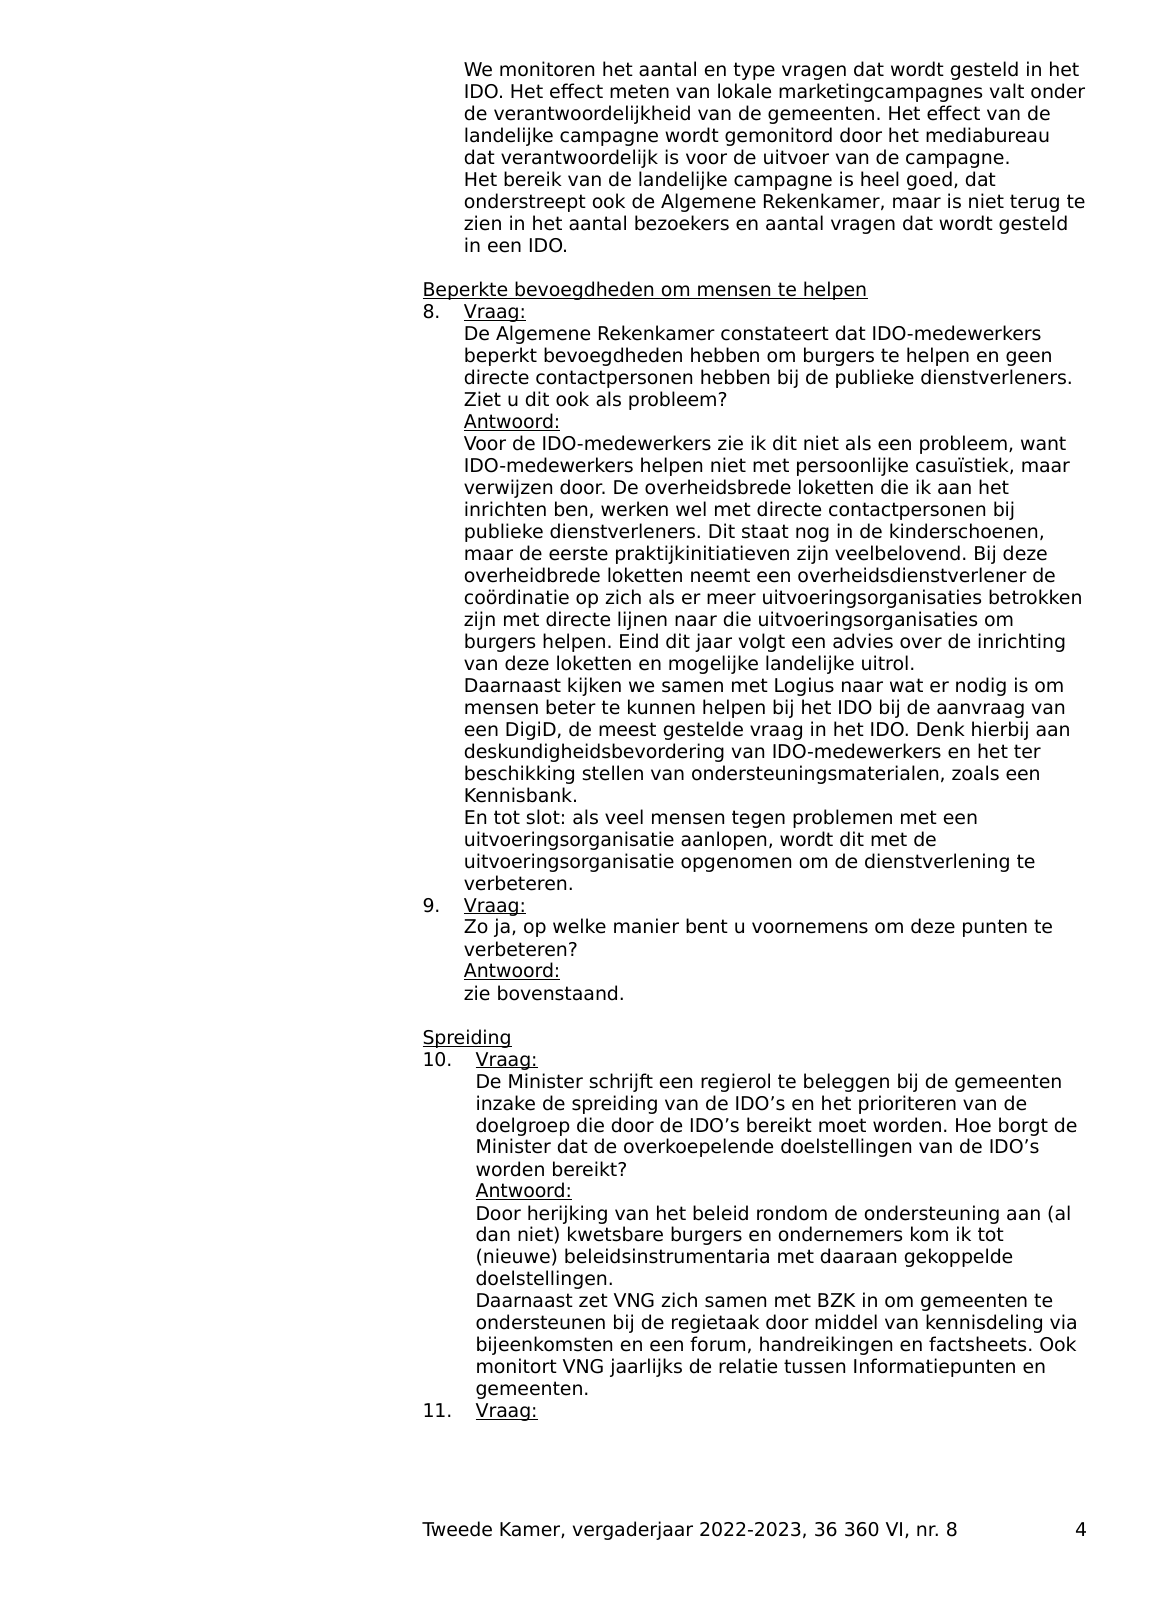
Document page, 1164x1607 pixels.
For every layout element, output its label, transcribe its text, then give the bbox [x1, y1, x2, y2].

text Zo ja, op welke manier bent u voornemens om deze punten te verbeteren? [464, 916, 1087, 960]
text De Minister schrijft een regierol te beleggen bij de gemeenten inzake de spreiding van de IDO’s en het prioriteren van de doelgroep die door de IDO’s bereikt moet worden. Hoe borgt de Minister dat de overkoepelende doelstellingen van de IDO’s worden bereikt? [475, 1071, 1087, 1180]
text Antwoord: [464, 411, 1087, 433]
text Antwoord: [475, 1180, 1087, 1202]
text Door herijking van het beleid rondom de ondersteuning aan (al dan niet) kwetsbare burgers en ondernemers kom ik tot (nieuwe) beleidsinstrumentaria met daaraan gekoppelde doelstellingen. [475, 1202, 1087, 1290]
text De Algemene Rekenkamer constateert dat IDO-medewerkers beperkt bevoegdheden hebben om burgers te helpen en geen directe contactpersonen hebben bij de publieke dienstverleners. Ziet u dit ook als probleem? [464, 323, 1087, 411]
text 9. Vraag: [422, 894, 1087, 916]
text 11. Vraag: [422, 1400, 1087, 1422]
text Daarnaast zet VNG zich samen met BZK in om gemeenten te ondersteunen bij de regietaak door middel van kennisdeling via bijeenkomsten en een forum, handreikingen en factsheets. Ook monitort VNG jaarlijks de relatie tussen Informatiepunten en gemeenten. [475, 1290, 1087, 1400]
text 8. Vraag: [422, 301, 1087, 323]
text Daarnaast kijken we samen met Logius naar wat er nodig is om mensen beter te kunnen helpen bij het IDO bij de aanvraag van een DigiD, de meest gestelde vraag in het IDO. Denk hierbij aan deskundigheidsbevordering van IDO-medewerkers en het ter beschikking stellen van ondersteuningsmaterialen, zoals een Kennisbank. [464, 675, 1087, 807]
text We monitoren het aantal en type vragen dat wordt gesteld in het IDO. Het effect meten van lokale marketingcampagnes valt onder de verantwoordelijkheid van de gemeenten. Het effect van de landelijke campagne wordt gemonitord door het mediabureau dat verantwoordelijk is voor de uitvoer van de campagne. [464, 59, 1087, 169]
text Voor de IDO-medewerkers zie ik dit niet als een probleem, want IDO-medewerkers helpen niet met persoonlijke casuïstiek, maar verwijzen door. De overheidsbrede loketten die ik aan het inrichten ben, werken wel met directe contactpersonen bij publieke dienstverleners. Dit staat nog in de kinderschoenen, maar de eerste praktijkinitiatieven zijn veelbelovend. Bij deze overheidbrede loketten neemt een overheidsdienstverlener de coördinatie op zich als er meer uitvoeringsorganisaties betrokken zijn met directe lijnen naar die uitvoeringsorganisaties om burgers helpen. Eind dit jaar volgt een advies over de inrichting van deze loketten en mogelijke landelijke uitrol. [464, 433, 1087, 675]
subtitle Spreiding [422, 1027, 1087, 1048]
text zie bovenstaand. [464, 982, 1087, 1004]
text En tot slot: als veel mensen tegen problemen met een uitvoeringsorganisatie aanlopen, wordt dit met de uitvoeringsorganisatie opgenomen om de dienstverlening te verbeteren. [464, 807, 1087, 894]
text Het bereik van de landelijke campagne is heel goed, dat onderstreept ook de Algemene Rekenkamer, maar is niet terug te zien in het aantal bezoekers en aantal vragen dat wordt gesteld in een IDO. [464, 169, 1087, 257]
text Antwoord: [464, 960, 1087, 982]
subtitle Beperkte bevoegdheden om mensen te helpen [422, 279, 1087, 301]
text 10. Vraag: [422, 1048, 1087, 1071]
